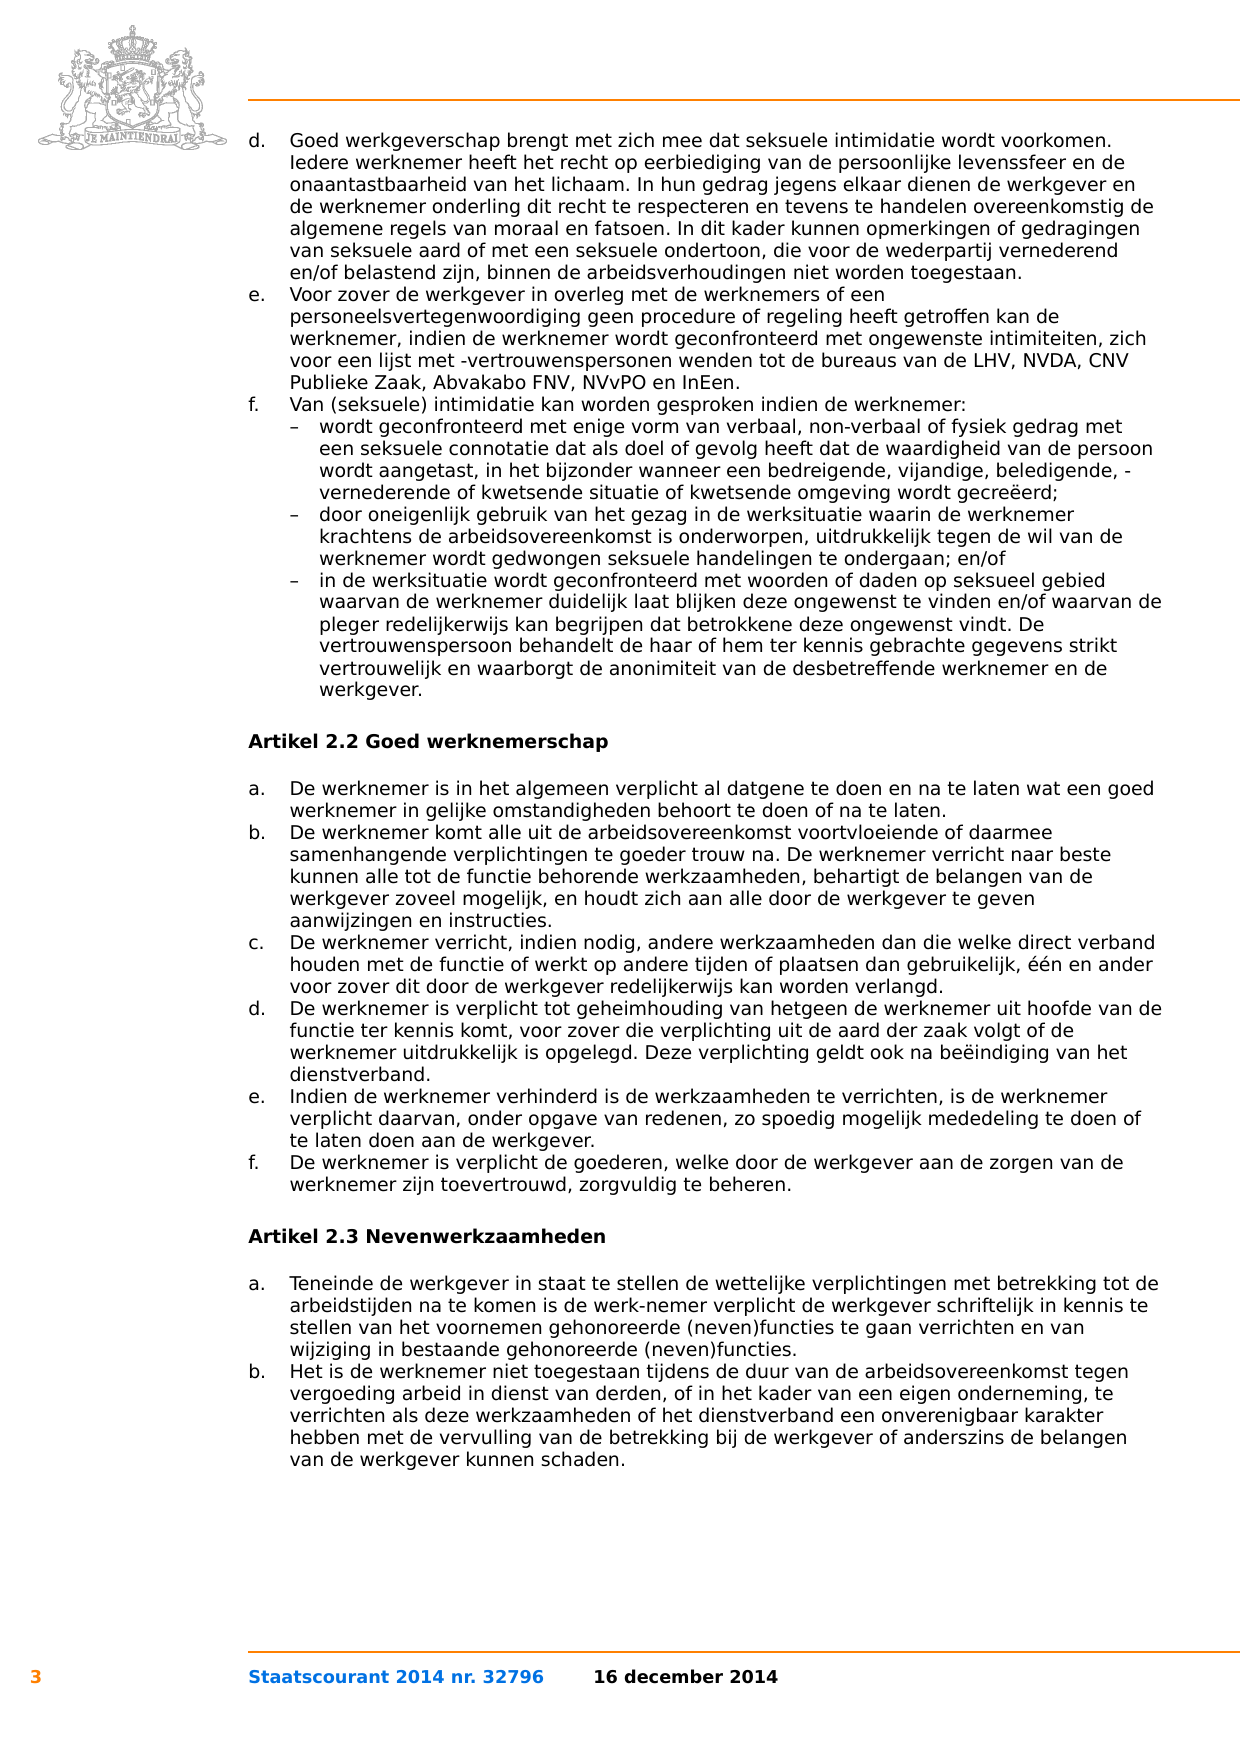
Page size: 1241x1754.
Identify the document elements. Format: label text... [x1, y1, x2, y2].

text – door oneigenlijk gebruik van het gezag in de werksituatie waarin de werknemer krachtens de arbeidsovereenkomst is onderworpen, uitdrukkelijk tegen de wil van de werknemer wordt gedwongen seksuele handelingen te ondergaan; en/of [289, 503, 1163, 569]
text e. Voor zover de werkgever in overleg met de werknemers of een personeelsvertegenwoordiging geen procedure of regeling heeft getroffen kan de werknemer, indien de werknemer wordt geconfronteerd met ongewenste intimiteiten, zich voor een lijst met -vertrouwenspersonen wenden tot de bureaus van de LHV, NVDA, CNV Publieke Zaak, Abvakabo FNV, NVvPO en InEen. [248, 284, 1163, 394]
text c. De werknemer verricht, indien nodig, andere werkzaamheden dan die welke direct verband houden met de functie of werkt op andere tijden of plaatsen dan gebruikelijk, één en ander voor zover dit door de werkgever redelijkerwijs kan worden verlangd. [248, 932, 1163, 998]
text d. Goed werkgeverschap brengt met zich mee dat seksuele intimidatie wordt voorkomen. Iedere werknemer heeft het recht op eerbiediging van de persoonlijke levenssfeer en de onaantastbaarheid van het lichaam. In hun gedrag jegens elkaar dienen de werkgever en de werknemer onderling dit recht te respecteren en tevens te handelen overeenkomstig de algemene regels van moraal en fatsoen. In dit kader kunnen opmerkingen of gedragingen van seksuele aard of met een seksuele ondertoon, die voor de wederpartij vernederend en/of belastend zijn, binnen de arbeidsverhoudingen niet worden toegestaan. [248, 130, 1163, 284]
subtitle Artikel 2.2 Goed werknemerschap [248, 731, 1163, 753]
text a. De werknemer is in het algemeen verplicht al datgene te doen en na te laten wat een goed werknemer in gelijke omstandigheden behoort te doen of na te laten. [248, 778, 1163, 822]
text d. De werknemer is verplicht tot geheimhouding van hetgeen de werknemer uit hoofde van de functie ter kennis komt, voor zover die verplichting uit de aard der zaak volgt of de werknemer uitdrukkelijk is opgelegd. Deze verplichting geldt ook na beëindiging van het dienstverband. [248, 998, 1163, 1086]
text a. Teneinde de werkgever in staat te stellen de wettelijke verplichtingen met betrekking tot de arbeidstijden na te komen is de werk-nemer verplicht de werkgever schriftelijk in kennis te stellen van het voornemen gehonoreerde (neven)functies te gaan verrichten en van wijziging in bestaande gehonoreerde (neven)functies. [248, 1273, 1163, 1361]
text f. Van (seksuele) intimidatie kan worden gesproken indien de werknemer: [248, 394, 1163, 416]
text b. De werknemer komt alle uit de arbeidsovereenkomst voortvloeiende of daarmee samenhangende verplichtingen te goeder trouw na. De werknemer verricht naar beste kunnen alle tot de functie behorende werkzaamheden, behartigt de belangen van de werkgever zoveel mogelijk, en houdt zich aan alle door de werkgever te geven aanwijzingen en instructies. [248, 822, 1163, 932]
text f. De werknemer is verplicht de goederen, welke door de werkgever aan de zorgen van de werknemer zijn toevertrouwd, zorgvuldig te beheren. [248, 1152, 1163, 1196]
text – in de werksituatie wordt geconfronteerd met woorden of daden op seksueel gebied waarvan de werknemer duidelijk laat blijken deze ongewenst te vinden en/of waarvan de pleger redelijkerwijs kan begrijpen dat betrokkene deze ongewenst vindt. De vertrouwenspersoon behandelt de haar of hem ter kennis gebrachte gegevens strikt vertrouwelijk en waarborgt de anonimiteit van de desbetreffende werknemer en de werkgever. [289, 569, 1163, 701]
text e. Indien de werknemer verhinderd is de werkzaamheden te verrichten, is de werknemer verplicht daarvan, onder opgave van redenen, zo spoedig mogelijk mededeling te doen of te laten doen aan de werkgever. [248, 1086, 1163, 1152]
text – wordt geconfronteerd met enige vorm van verbaal, non-verbaal of fysiek gedrag met een seksuele connotatie dat als doel of gevolg heeft dat de waardigheid van de persoon wordt aangetast, in het bijzonder wanneer een bedreigende, vijandige, beledigende, -vernederende of kwetsende situatie of kwetsende omgeving wordt gecreëerd; [289, 416, 1163, 503]
subtitle Artikel 2.3 Nevenwerkzaamheden [248, 1226, 1163, 1248]
picture [38, 25, 227, 150]
text b. Het is de werknemer niet toegestaan tijdens de duur van de arbeidsovereenkomst tegen vergoeding arbeid in dienst van derden, of in het kader van een eigen onderneming, te verrichten als deze werkzaamheden of het dienstverband een onverenigbaar karakter hebben met de vervulling van de betrekking bij de werkgever of anderszins de belangen van de werkgever kunnen schaden. [248, 1361, 1163, 1471]
